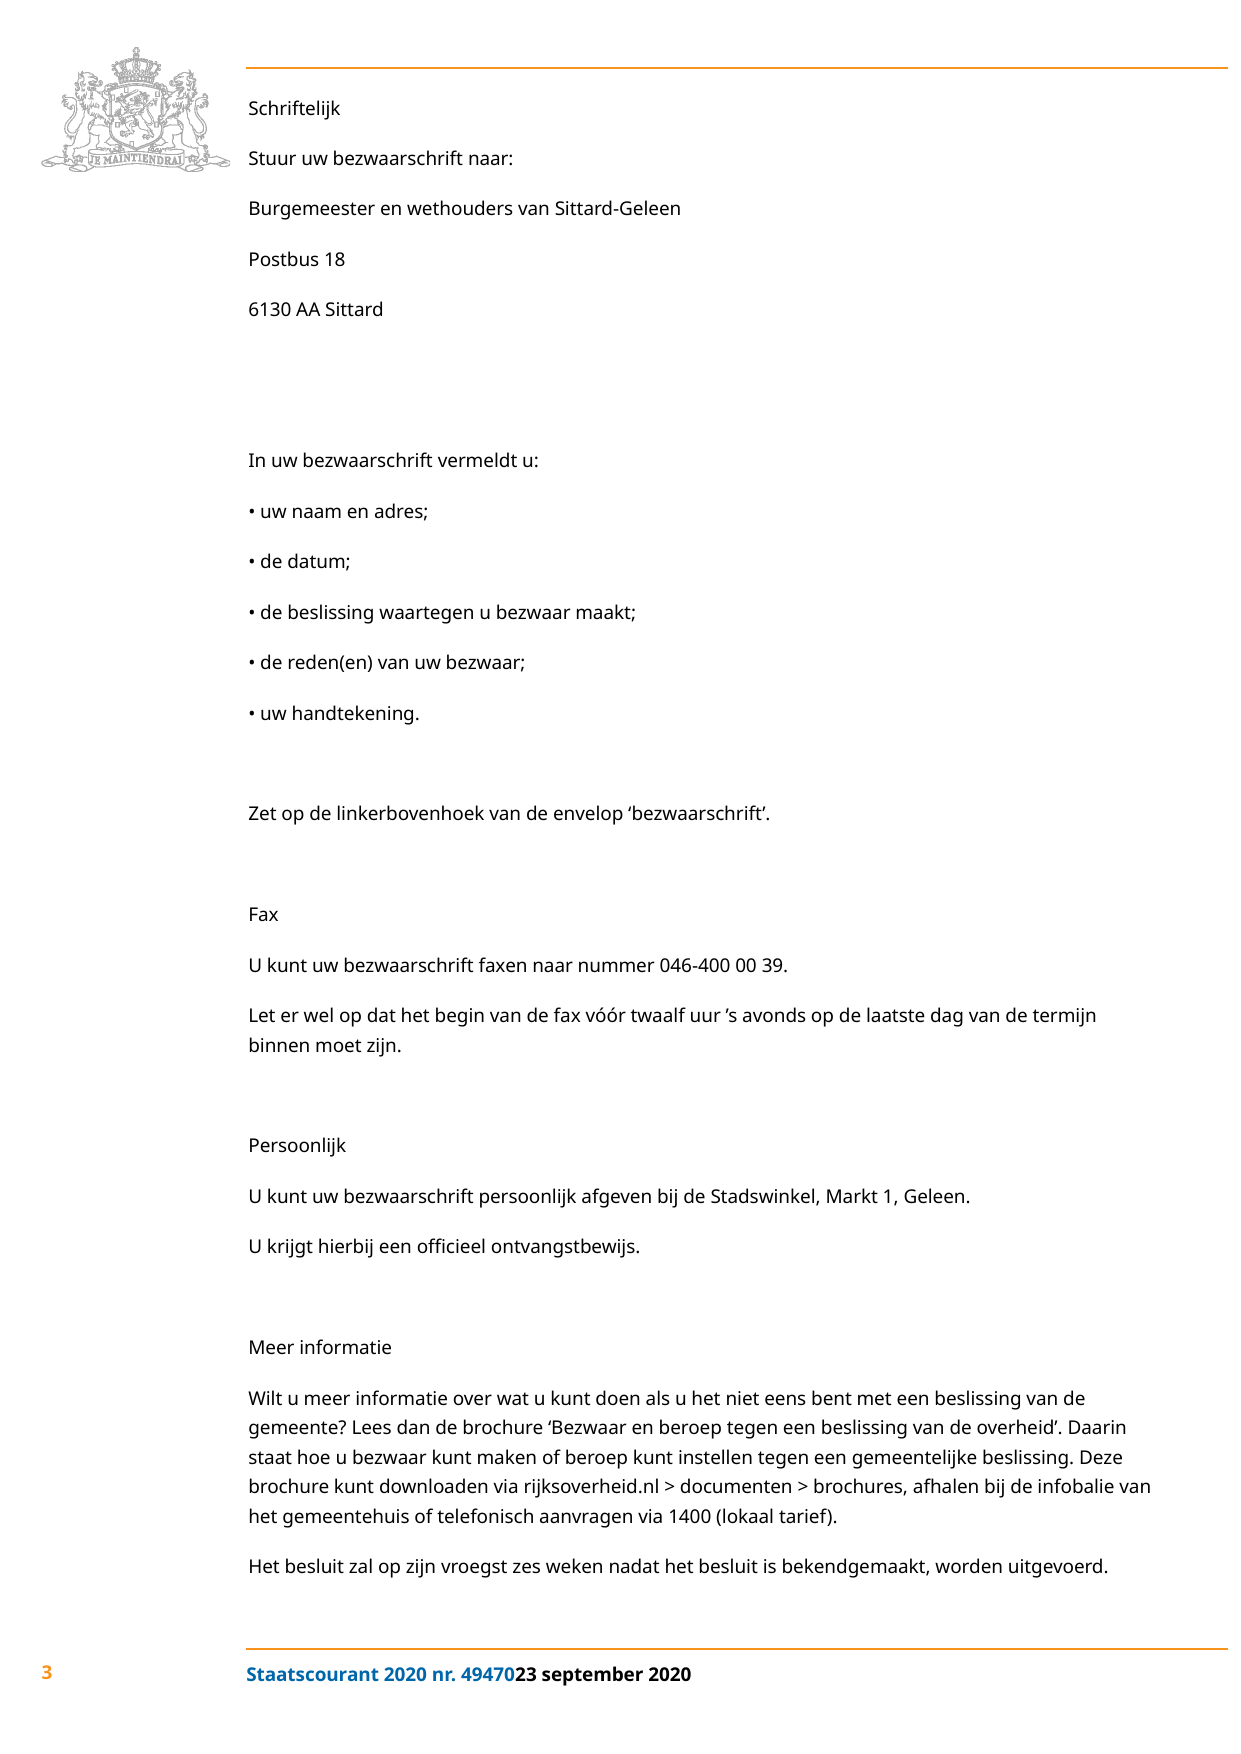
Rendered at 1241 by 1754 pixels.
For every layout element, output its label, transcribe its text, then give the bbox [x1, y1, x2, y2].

text U krijgt hierbij een officieel ontvangstbewijs. [248, 1233, 1152, 1259]
text Zet op de linkerbovenhoek van de envelop ‘bezwaarschrift’. [248, 801, 1152, 826]
text Wilt u meer informatie over wat u kunt doen als u het niet eens bent met een beslissing van de gemeente? Lees dan de brochure ‘Bezwaar en beroep tegen een beslissing van de overheid’. Daarin staat hoe u bezwaar kunt maken of beroep kunt instellen tegen een gemeentelijke beslissing. Deze brochure kunt downloaden via rijksoverheid.nl > documenten > brochures, afhalen bij de infobalie van het gemeentehuis of telefonisch aanvragen via 1400 (lokaal tarief). [248, 1385, 1152, 1529]
text Fax [248, 901, 1152, 927]
text Schriftelijk [248, 95, 1152, 121]
picture [41, 47, 231, 172]
text Let er wel op dat het begin van de fax vóór twaalf uur ’s avonds op de laatste dag van de termijn binnen moet zijn. [248, 1002, 1152, 1058]
text Stuur uw bezwaarschrift naar: [248, 145, 1152, 171]
text • uw handtekening. [248, 700, 1152, 726]
text 6130 AA Sittard [248, 296, 1152, 322]
text • de beslissing waartegen u bezwaar maakt; [248, 599, 1152, 625]
text U kunt uw bezwaarschrift persoonlijk afgeven bij de Stadswinkel, Markt 1, Geleen. [248, 1183, 1152, 1209]
text • uw naam en adres; [248, 498, 1152, 524]
text Burgemeester en wethouders van Sittard-Geleen [248, 196, 1152, 221]
text Het besluit zal op zijn vroegst zes weken nadat het besluit is bekendgemaakt, worden uitgevoerd. [248, 1553, 1152, 1579]
text Postbus 18 [248, 246, 1152, 272]
text U kunt uw bezwaarschrift faxen naar nummer 046-400 00 39. [248, 952, 1152, 978]
text Persoonlijk [248, 1133, 1152, 1158]
text • de reden(en) van uw bezwaar; [248, 649, 1152, 675]
text • de datum; [248, 548, 1152, 574]
text In uw bezwaarschrift vermeldt u: [248, 448, 1152, 473]
text Meer informatie [248, 1334, 1152, 1360]
